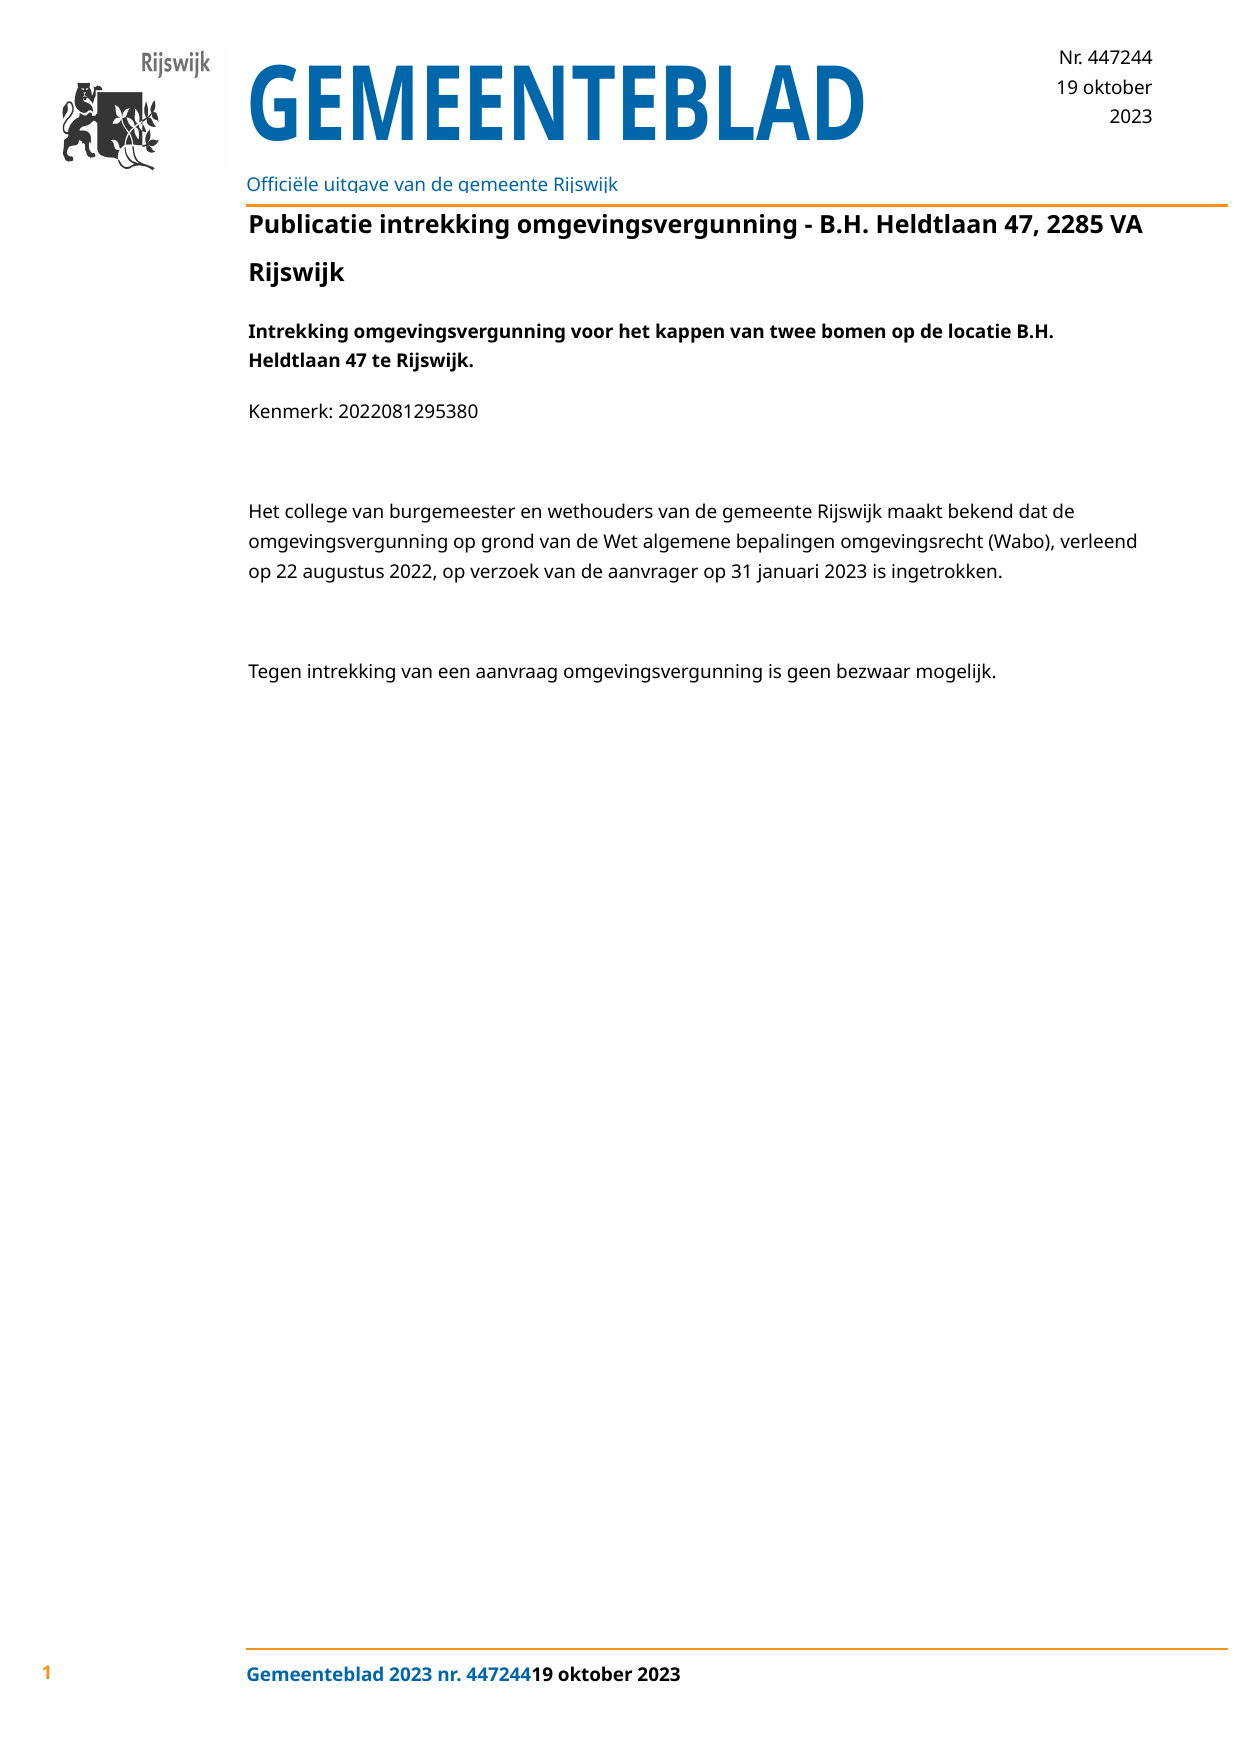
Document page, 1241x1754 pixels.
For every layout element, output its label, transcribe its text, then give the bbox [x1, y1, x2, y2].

text Tegen intrekking van een aanvraag omgevingsvergunning is geen bezwaar mogelijk. [248, 659, 1152, 684]
text Intrekking omgevingsvergunning voor het kappen van twee bomen op de locatie B.H. Heldtlaan 47 te Rijswijk. [248, 318, 1152, 373]
text Het college van burgemeester en wethouders van de gemeente Rijswijk maakt bekend dat de omgevingsvergunning op grond van de Wet algemene bepalingen omgevingsrecht (Wabo), verleend op 22 augustus 2022, op verzoek van de aanvrager op 31 januari 2023 is ingetrokken. [248, 499, 1152, 584]
text Kenmerk: 2022081295380 [248, 398, 1152, 424]
text Publicatie intrekking omgevingsvergunning - B.H. Heldtlaan 47, 2285 VA Rijswijk [248, 207, 1152, 288]
picture [41, 47, 231, 172]
